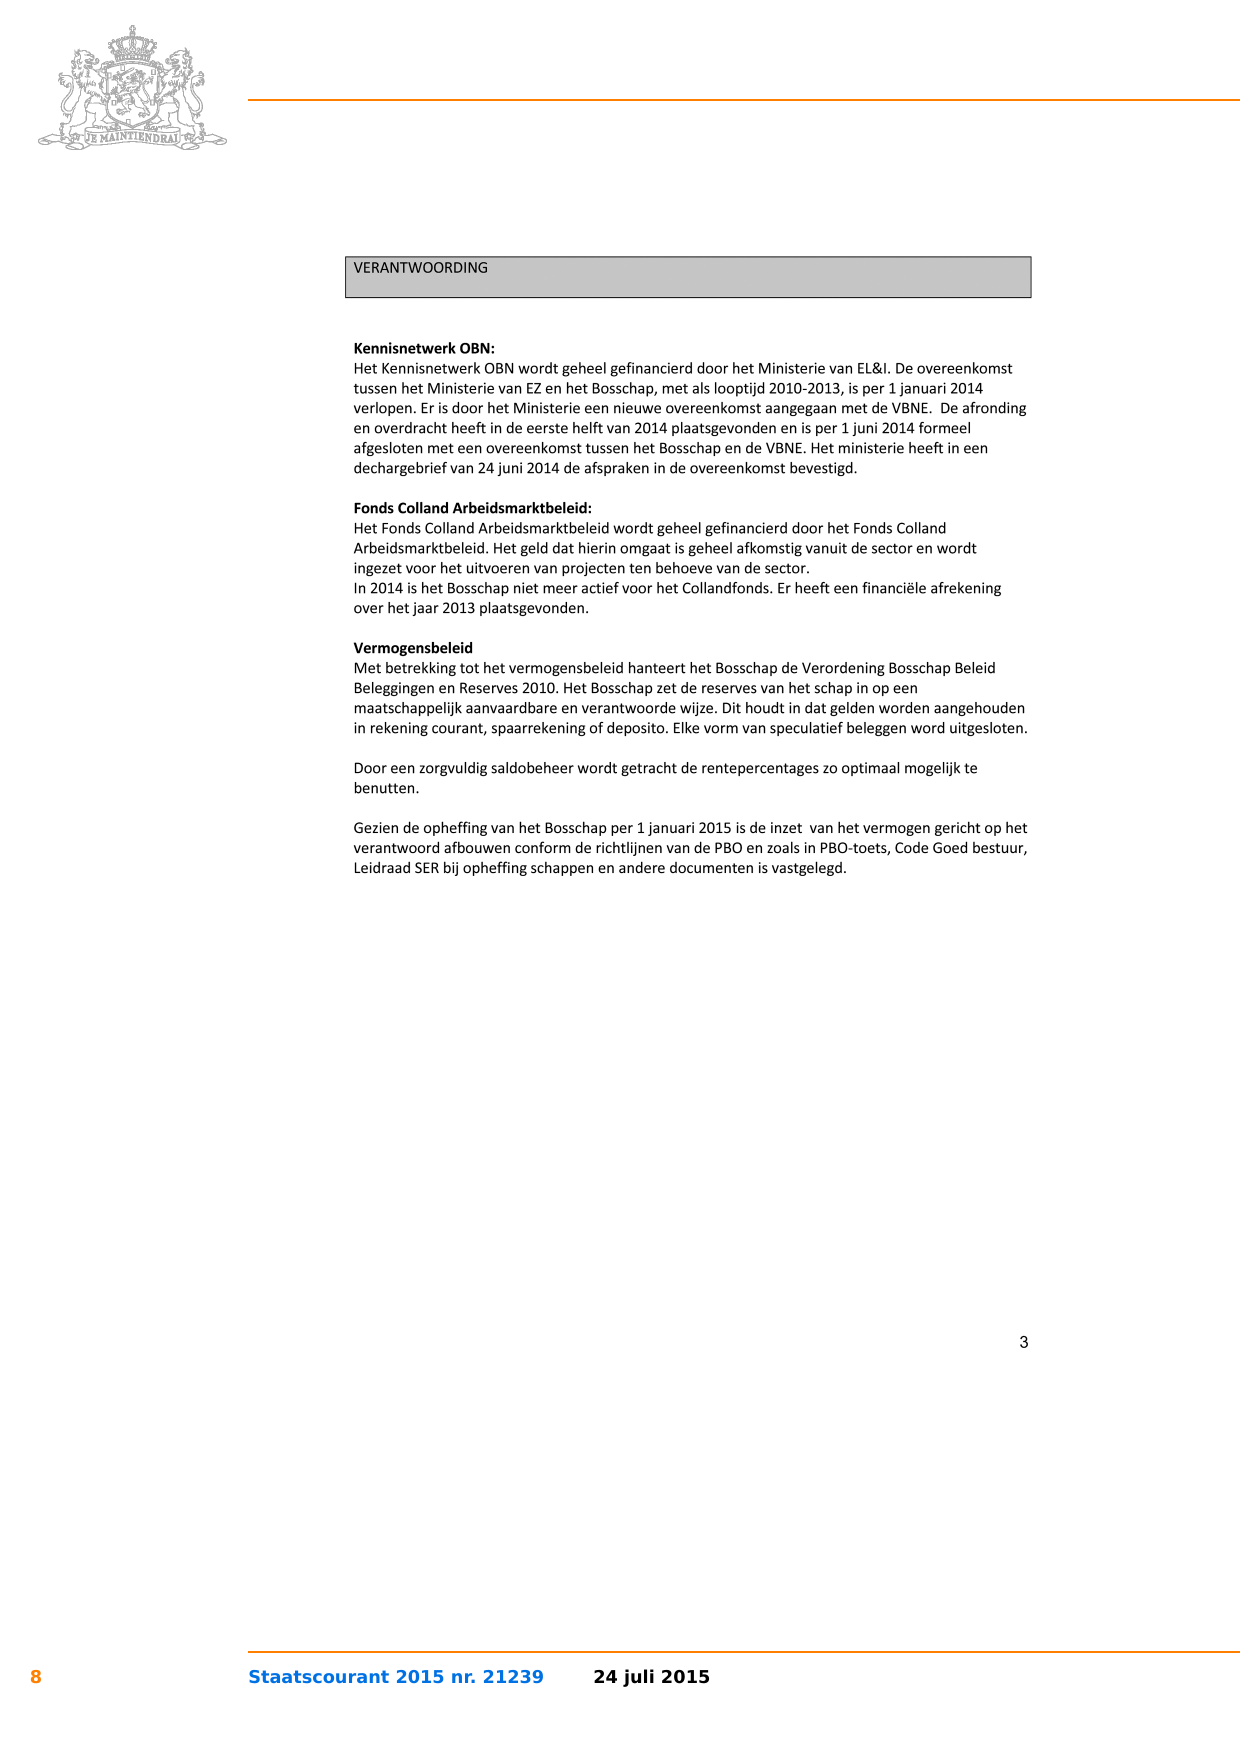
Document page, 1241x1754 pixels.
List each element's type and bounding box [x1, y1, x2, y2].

picture [38, 25, 227, 150]
picture [248, 151, 1134, 1404]
